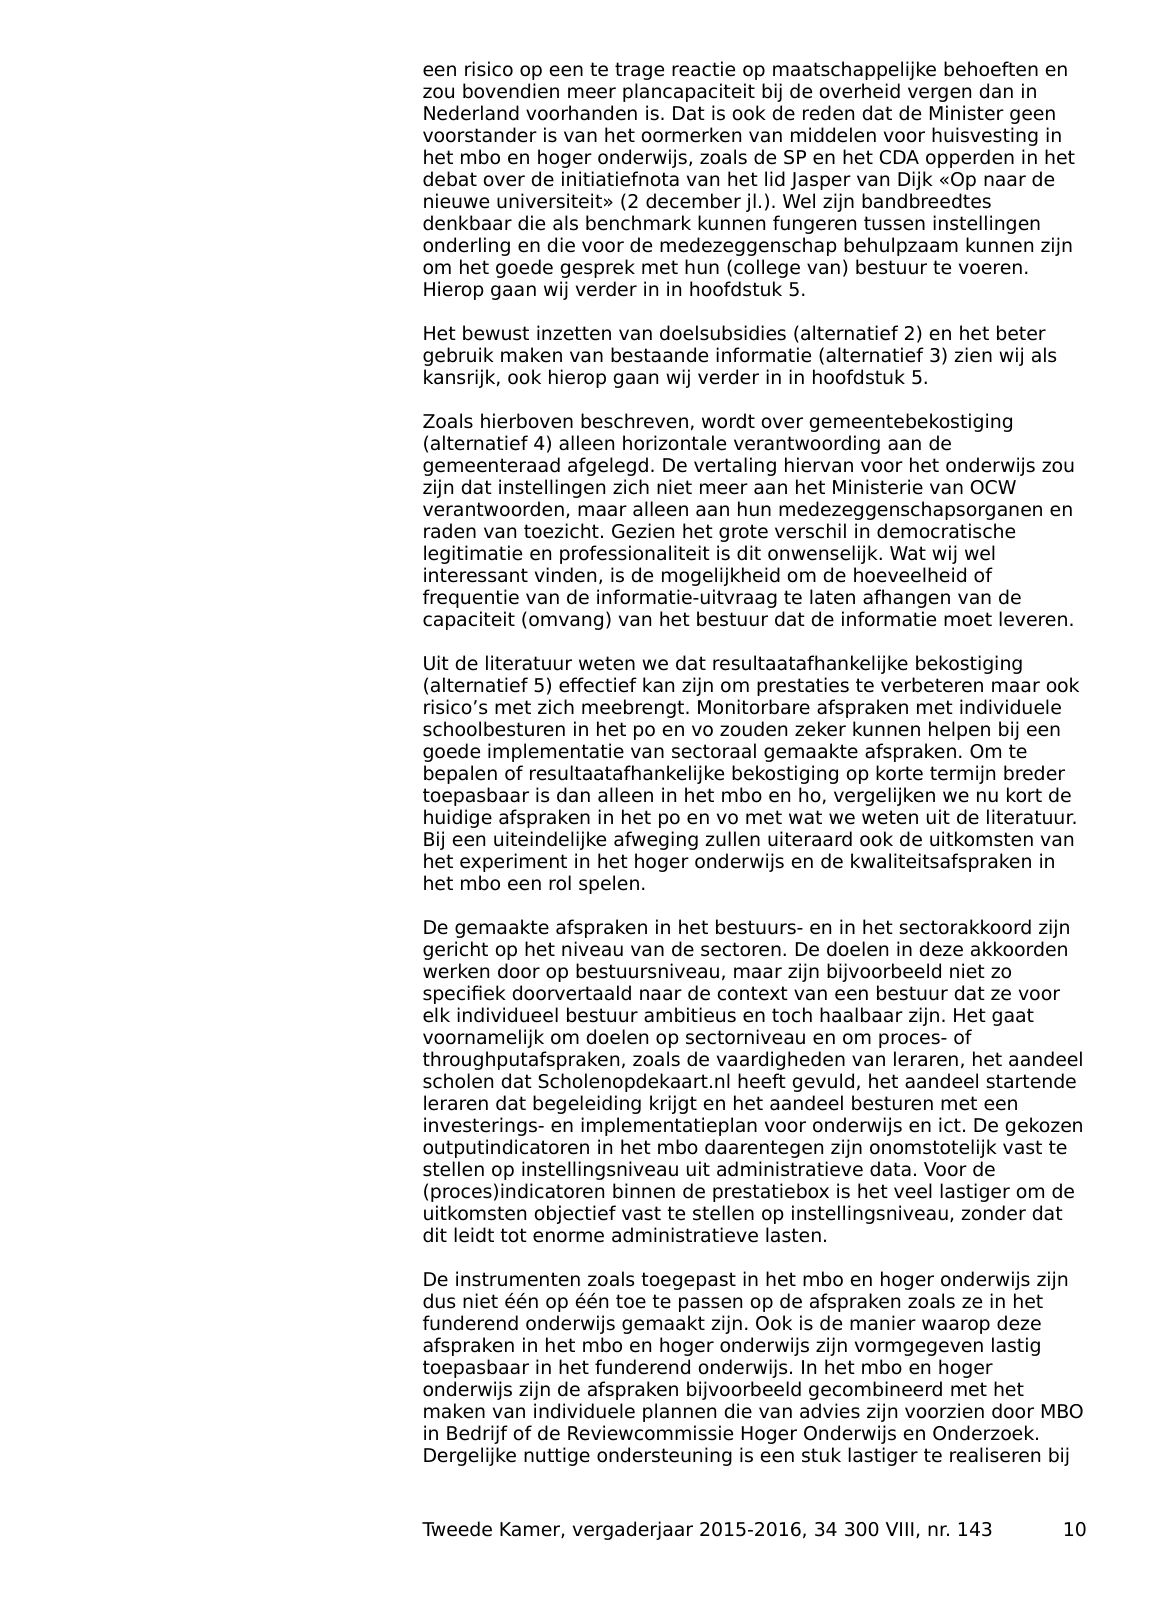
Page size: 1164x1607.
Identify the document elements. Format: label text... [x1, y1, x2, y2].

text De gemaakte afspraken in het bestuurs- en in het sectorakkoord zijn gericht op het niveau van de sectoren. De doelen in deze akkoorden werken door op bestuursniveau, maar zijn bijvoorbeeld niet zo specifiek doorvertaald naar de context van een bestuur dat ze voor elk individueel bestuur ambitieus en toch haalbaar zijn. Het gaat voornamelijk om doelen op sectorniveau en om proces- of throughputafspraken, zoals de vaardigheden van leraren, het aandeel scholen dat Scholenopdekaart.nl heeft gevuld, het aandeel startende leraren dat begeleiding krijgt en het aandeel besturen met een investerings- en implementatieplan voor onderwijs en ict. De gekozen outputindicatoren in het mbo daarentegen zijn onomstotelijk vast te stellen op instellingsniveau uit administratieve data. Voor de (proces)indicatoren binnen de prestatiebox is het veel lastiger om de uitkomsten objectief vast te stellen op instellingsniveau, zonder dat dit leidt tot enorme administratieve lasten. [422, 917, 1087, 1247]
text Zoals hierboven beschreven, wordt over gemeentebekostiging (alternatief 4) alleen horizontale verantwoording aan de gemeenteraad afgelegd. De vertaling hiervan voor het onderwijs zou zijn dat instellingen zich niet meer aan het Ministerie van OCW verantwoorden, maar alleen aan hun medezeggenschapsorganen en raden van toezicht. Gezien het grote verschil in democratische legitimatie en professionaliteit is dit onwenselijk. Wat wij wel interessant vinden, is de mogelijkheid om de hoeveelheid of frequentie van de informatie-uitvraag te laten afhangen van de capaciteit (omvang) van het bestuur dat de informatie moet leveren. [422, 411, 1087, 631]
text Het bewust inzetten van doelsubsidies (alternatief 2) en het beter gebruik maken van bestaande informatie (alternatief 3) zien wij als kansrijk, ook hierop gaan wij verder in in hoofdstuk 5. [422, 323, 1087, 389]
text Uit de literatuur weten we dat resultaatafhankelijke bekostiging (alternatief 5) effectief kan zijn om prestaties te verbeteren maar ook risico’s met zich meebrengt. Monitorbare afspraken met individuele schoolbesturen in het po en vo zouden zeker kunnen helpen bij een goede implementatie van sectoraal gemaakte afspraken. Om te bepalen of resultaatafhankelijke bekostiging op korte termijn breder toepasbaar is dan alleen in het mbo en ho, vergelijken we nu kort de huidige afspraken in het po en vo met wat we weten uit de literatuur. Bij een uiteindelijke afweging zullen uiteraard ook de uitkomsten van het experiment in het hoger onderwijs en de kwaliteitsafspraken in het mbo een rol spelen. [422, 653, 1087, 895]
text een risico op een te trage reactie op maatschappelijke behoeften en zou bovendien meer plancapaciteit bij de overheid vergen dan in Nederland voorhanden is. Dat is ook de reden dat de Minister geen voorstander is van het oormerken van middelen voor huisvesting in het mbo en hoger onderwijs, zoals de SP en het CDA opperden in het debat over de initiatiefnota van het lid Jasper van Dijk «Op naar de nieuwe universiteit» (2 december jl.). Wel zijn bandbreedtes denkbaar die als benchmark kunnen fungeren tussen instellingen onderling en die voor de medezeggenschap behulpzaam kunnen zijn om het goede gesprek met hun (college van) bestuur te voeren. Hierop gaan wij verder in in hoofdstuk 5. [422, 59, 1087, 301]
text De instrumenten zoals toegepast in het mbo en hoger onderwijs zijn dus niet één op één toe te passen op de afspraken zoals ze in het funderend onderwijs gemaakt zijn. Ook is de manier waarop deze afspraken in het mbo en hoger onderwijs zijn vormgegeven lastig toepasbaar in het funderend onderwijs. In het mbo en hoger onderwijs zijn de afspraken bijvoorbeeld gecombineerd met het maken van individuele plannen die van advies zijn voorzien door MBO in Bedrijf of de Reviewcommissie Hoger Onderwijs en Onderzoek. Dergelijke nuttige ondersteuning is een stuk lastiger te realiseren bij [422, 1269, 1087, 1467]
